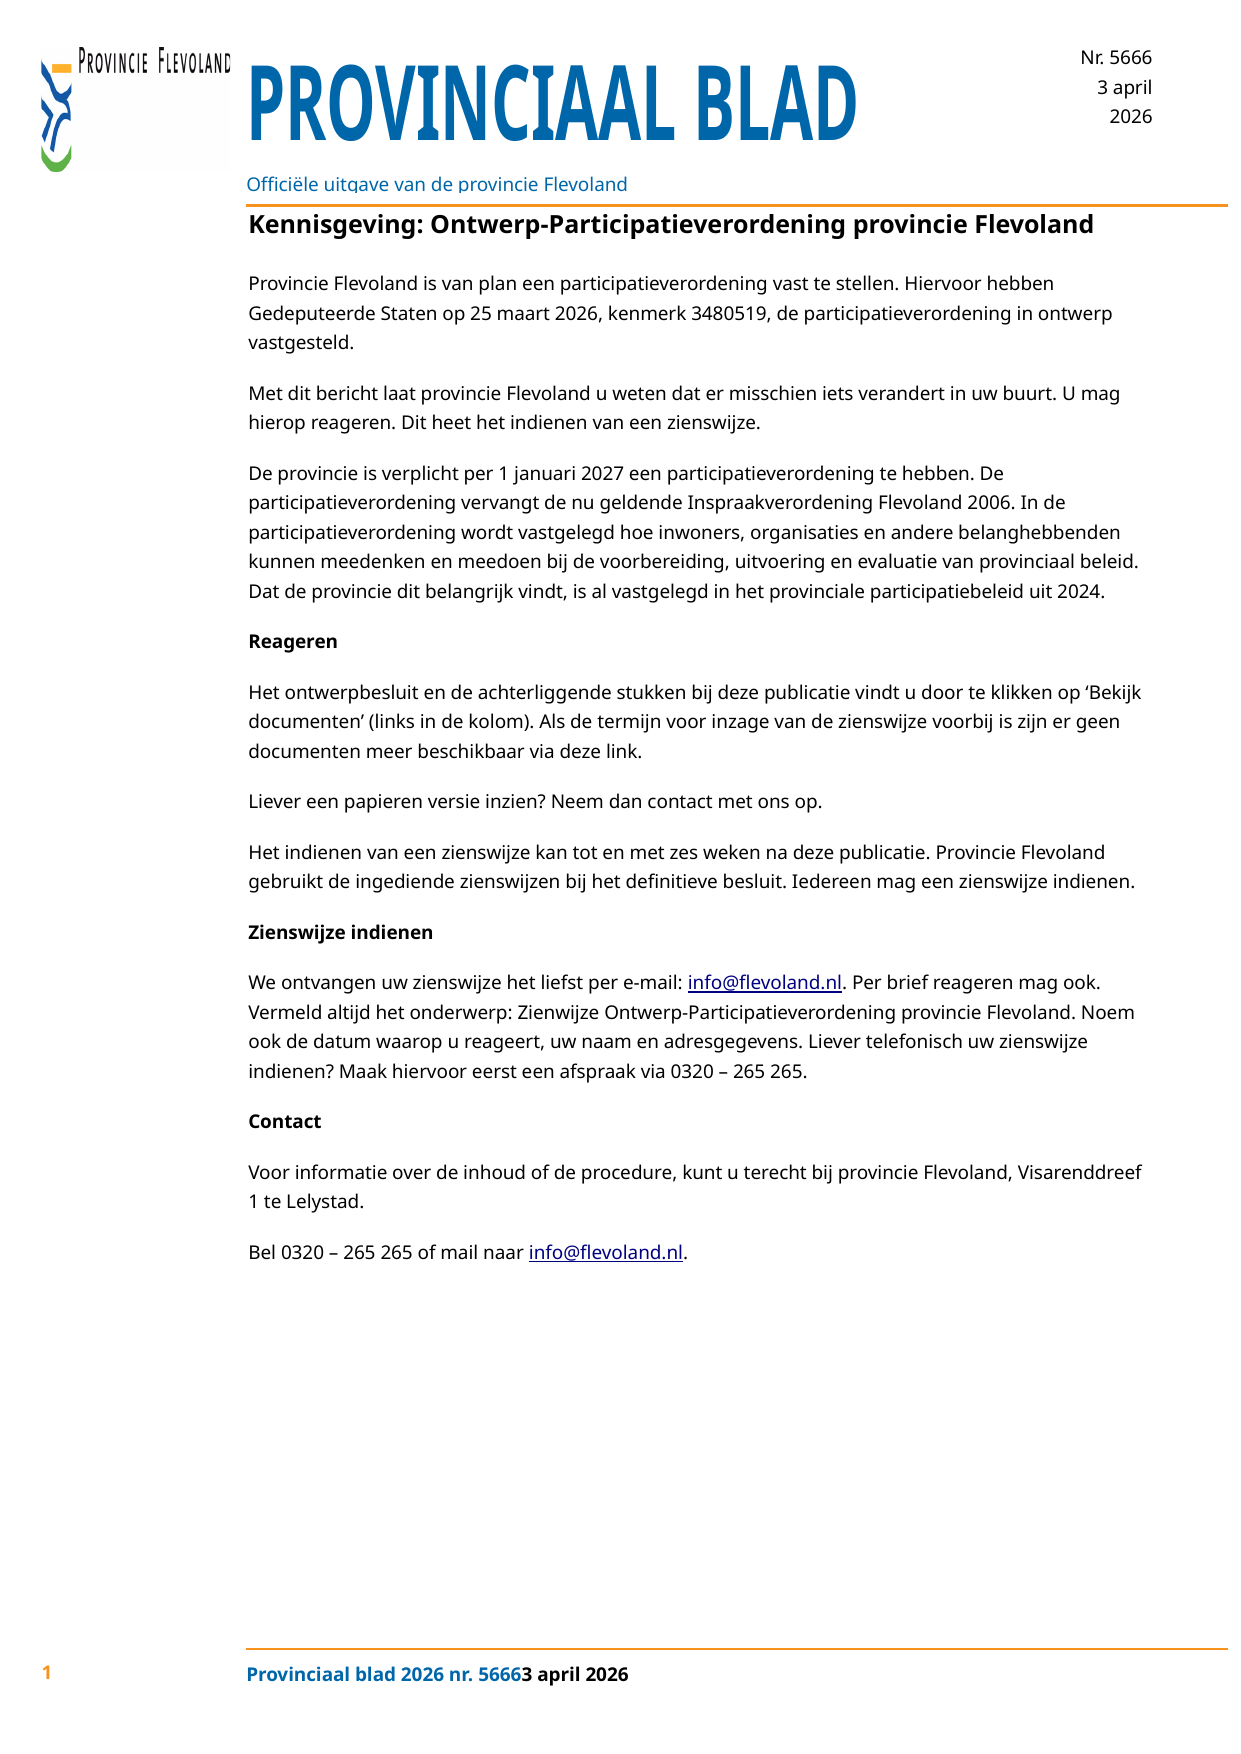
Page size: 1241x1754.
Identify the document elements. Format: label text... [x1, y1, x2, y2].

text We ontvangen uw zienswijze het liefst per e-mail: info@flevoland.nl. Per brief reageren mag ook. Vermeld altijd het onderwerp: Zienwijze Ontwerp-Participatieverordening provincie Flevoland. Noem ook de datum waarop u reageert, uw naam en adresgegevens. Liever telefonisch uw zienswijze indienen? Maak hiervoor eerst een afspraak via 0320 – 265 265. [248, 969, 1152, 1084]
text Bel 0320 – 265 265 of mail naar info@flevoland.nl. [248, 1239, 1152, 1265]
text Kennisgeving: Ontwerp-Participatieverordening provincie Flevoland [248, 207, 1152, 241]
text Het indienen van een zienswijze kan tot en met zes weken na deze publicatie. Provincie Flevoland gebruikt de ingediende zienswijzen bij het definitieve besluit. Iedereen mag een zienswijze indienen. [248, 839, 1152, 894]
text Liever een papieren versie inzien? Neem dan contact met ons op. [248, 789, 1152, 814]
text Voor informatie over de inhoud of de procedure, kunt u terecht bij provincie Flevoland, Visarenddreef 1 te Lelystad. [248, 1159, 1152, 1214]
picture [41, 47, 231, 172]
text Het ontwerpbesluit en de achterliggende stukken bij deze publicatie vindt u door te klikken op ‘Bekijk documenten’ (links in de kolom). Als de termijn voor inzage van de zienswijze voorbij is zijn er geen documenten meer beschikbaar via deze link. [248, 679, 1152, 764]
text Met dit bericht laat provincie Flevoland u weten dat er misschien iets verandert in uw buurt. U mag hierop reageren. Dit heet het indienen van een zienswijze. [248, 380, 1152, 435]
text Zienswijze indienen [248, 919, 1152, 945]
text De provincie is verplicht per 1 januari 2027 een participatieverordening te hebben. De participatieverordening vervangt de nu geldende Inspraakverordening Flevoland 2006. In de participatieverordening wordt vastgelegd hoe inwoners, organisaties en andere belanghebbenden kunnen meedenken en meedoen bij de voorbereiding, uitvoering en evaluatie van provinciaal beleid. Dat de provincie dit belangrijk vindt, is al vastgelegd in het provinciale participatiebeleid uit 2024. [248, 460, 1152, 604]
text Contact [248, 1109, 1152, 1134]
text Reageren [248, 629, 1152, 654]
text Provincie Flevoland is van plan een participatieverordening vast te stellen. Hiervoor hebben Gedeputeerde Staten op 25 maart 2026, kenmerk 3480519, de participatieverordening in ontwerp vastgesteld. [248, 270, 1152, 355]
